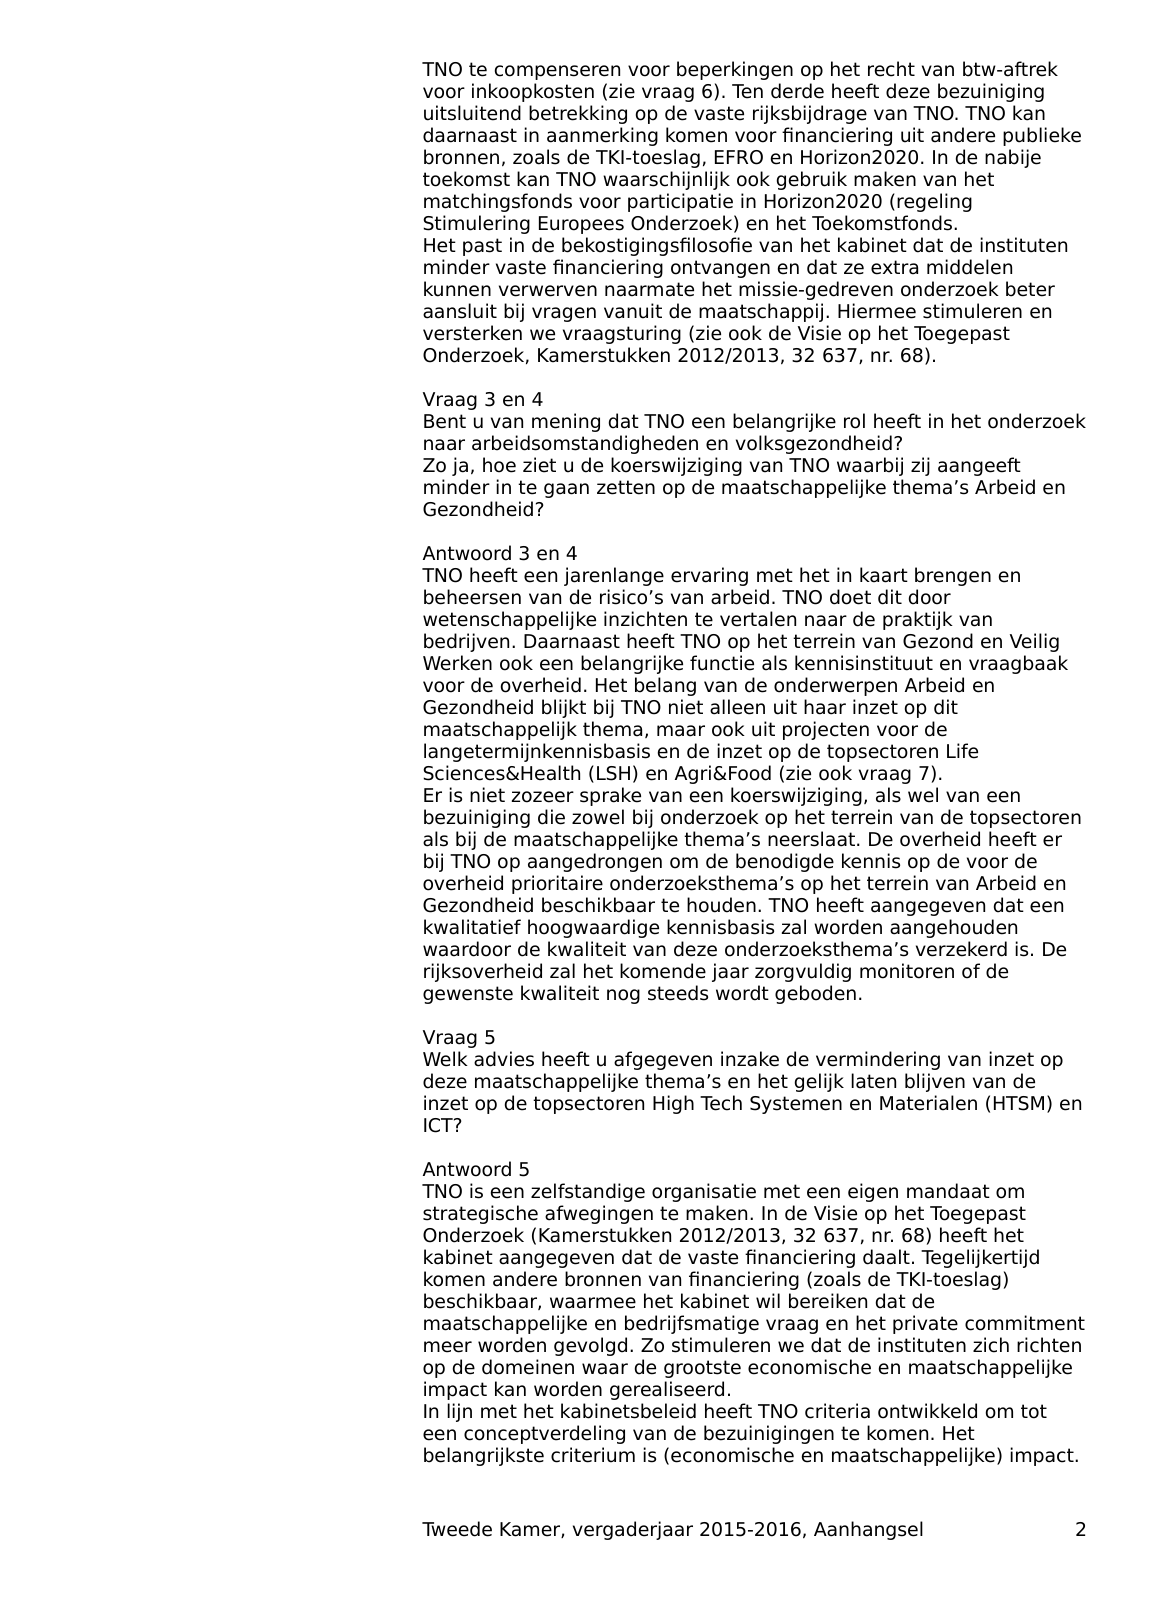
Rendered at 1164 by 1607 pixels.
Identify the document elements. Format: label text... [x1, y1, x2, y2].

text Het past in de bekostigingsfilosofie van het kabinet dat de instituten minder vaste financiering ontvangen en dat ze extra middelen kunnen verwerven naarmate het missie-gedreven onderzoek beter aansluit bij vragen vanuit de maatschappij. Hiermee stimuleren en versterken we vraagsturing (zie ook de Visie op het Toegepast Onderzoek, Kamerstukken 2012/2013, 32 637, nr. 68). [422, 235, 1087, 367]
text TNO heeft een jarenlange ervaring met het in kaart brengen en beheersen van de risico’s van arbeid. TNO doet dit door wetenschappelijke inzichten te vertalen naar de praktijk van bedrijven. Daarnaast heeft TNO op het terrein van Gezond en Veilig Werken ook een belangrijke functie als kennisinstituut en vraagbaak voor de overheid. Het belang van de onderwerpen Arbeid en Gezondheid blijkt bij TNO niet alleen uit haar inzet op dit maatschappelijk thema, maar ook uit projecten voor de langetermijnkennisbasis en de inzet op de topsectoren Life Sciences&Health (LSH) en Agri&Food (zie ook vraag 7). [422, 565, 1087, 785]
text Welk advies heeft u afgegeven inzake de vermindering van inzet op deze maatschappelijke thema’s en het gelijk laten blijven van de inzet op de topsectoren High Tech Systemen en Materialen (HTSM) en ICT? [422, 1049, 1087, 1137]
text Vraag 3 en 4 [422, 389, 1087, 411]
text TNO te compenseren voor beperkingen op het recht van btw-aftrek voor inkoopkosten (zie vraag 6). Ten derde heeft deze bezuiniging uitsluitend betrekking op de vaste rijksbijdrage van TNO. TNO kan daarnaast in aanmerking komen voor financiering uit andere publieke bronnen, zoals de TKI-toeslag, EFRO en Horizon2020. In de nabije toekomst kan TNO waarschijnlijk ook gebruik maken van het matchingsfonds voor participatie in Horizon2020 (regeling Stimulering Europees Onderzoek) en het Toekomstfonds. [422, 59, 1087, 235]
text Vraag 5 [422, 1027, 1087, 1049]
text Antwoord 5 [422, 1159, 1087, 1181]
text Bent u van mening dat TNO een belangrijke rol heeft in het onderzoek naar arbeidsomstandigheden en volksgezondheid? [422, 411, 1087, 455]
text In lijn met het kabinetsbeleid heeft TNO criteria ontwikkeld om tot een conceptverdeling van de bezuinigingen te komen. Het belangrijkste criterium is (economische en maatschappelijke) impact. [422, 1401, 1087, 1467]
text Zo ja, hoe ziet u de koerswijziging van TNO waarbij zij aangeeft minder in te gaan zetten op de maatschappelijke thema’s Arbeid en Gezondheid? [422, 455, 1087, 521]
text Antwoord 3 en 4 [422, 543, 1087, 565]
text Er is niet zozeer sprake van een koerswijziging, als wel van een bezuiniging die zowel bij onderzoek op het terrein van de topsectoren als bij de maatschappelijke thema’s neerslaat. De overheid heeft er bij TNO op aangedrongen om de benodigde kennis op de voor de overheid prioritaire onderzoeksthema’s op het terrein van Arbeid en Gezondheid beschikbaar te houden. TNO heeft aangegeven dat een kwalitatief hoogwaardige kennisbasis zal worden aangehouden waardoor de kwaliteit van deze onderzoeksthema’s verzekerd is. De rijksoverheid zal het komende jaar zorgvuldig monitoren of de gewenste kwaliteit nog steeds wordt geboden. [422, 785, 1087, 1004]
text TNO is een zelfstandige organisatie met een eigen mandaat om strategische afwegingen te maken. In de Visie op het Toegepast Onderzoek (Kamerstukken 2012/2013, 32 637, nr. 68) heeft het kabinet aangegeven dat de vaste financiering daalt. Tegelijkertijd komen andere bronnen van financiering (zoals de TKI-toeslag) beschikbaar, waarmee het kabinet wil bereiken dat de maatschappelijke en bedrijfsmatige vraag en het private commitment meer worden gevolgd. Zo stimuleren we dat de instituten zich richten op de domeinen waar de grootste economische en maatschappelijke impact kan worden gerealiseerd. [422, 1181, 1087, 1401]
